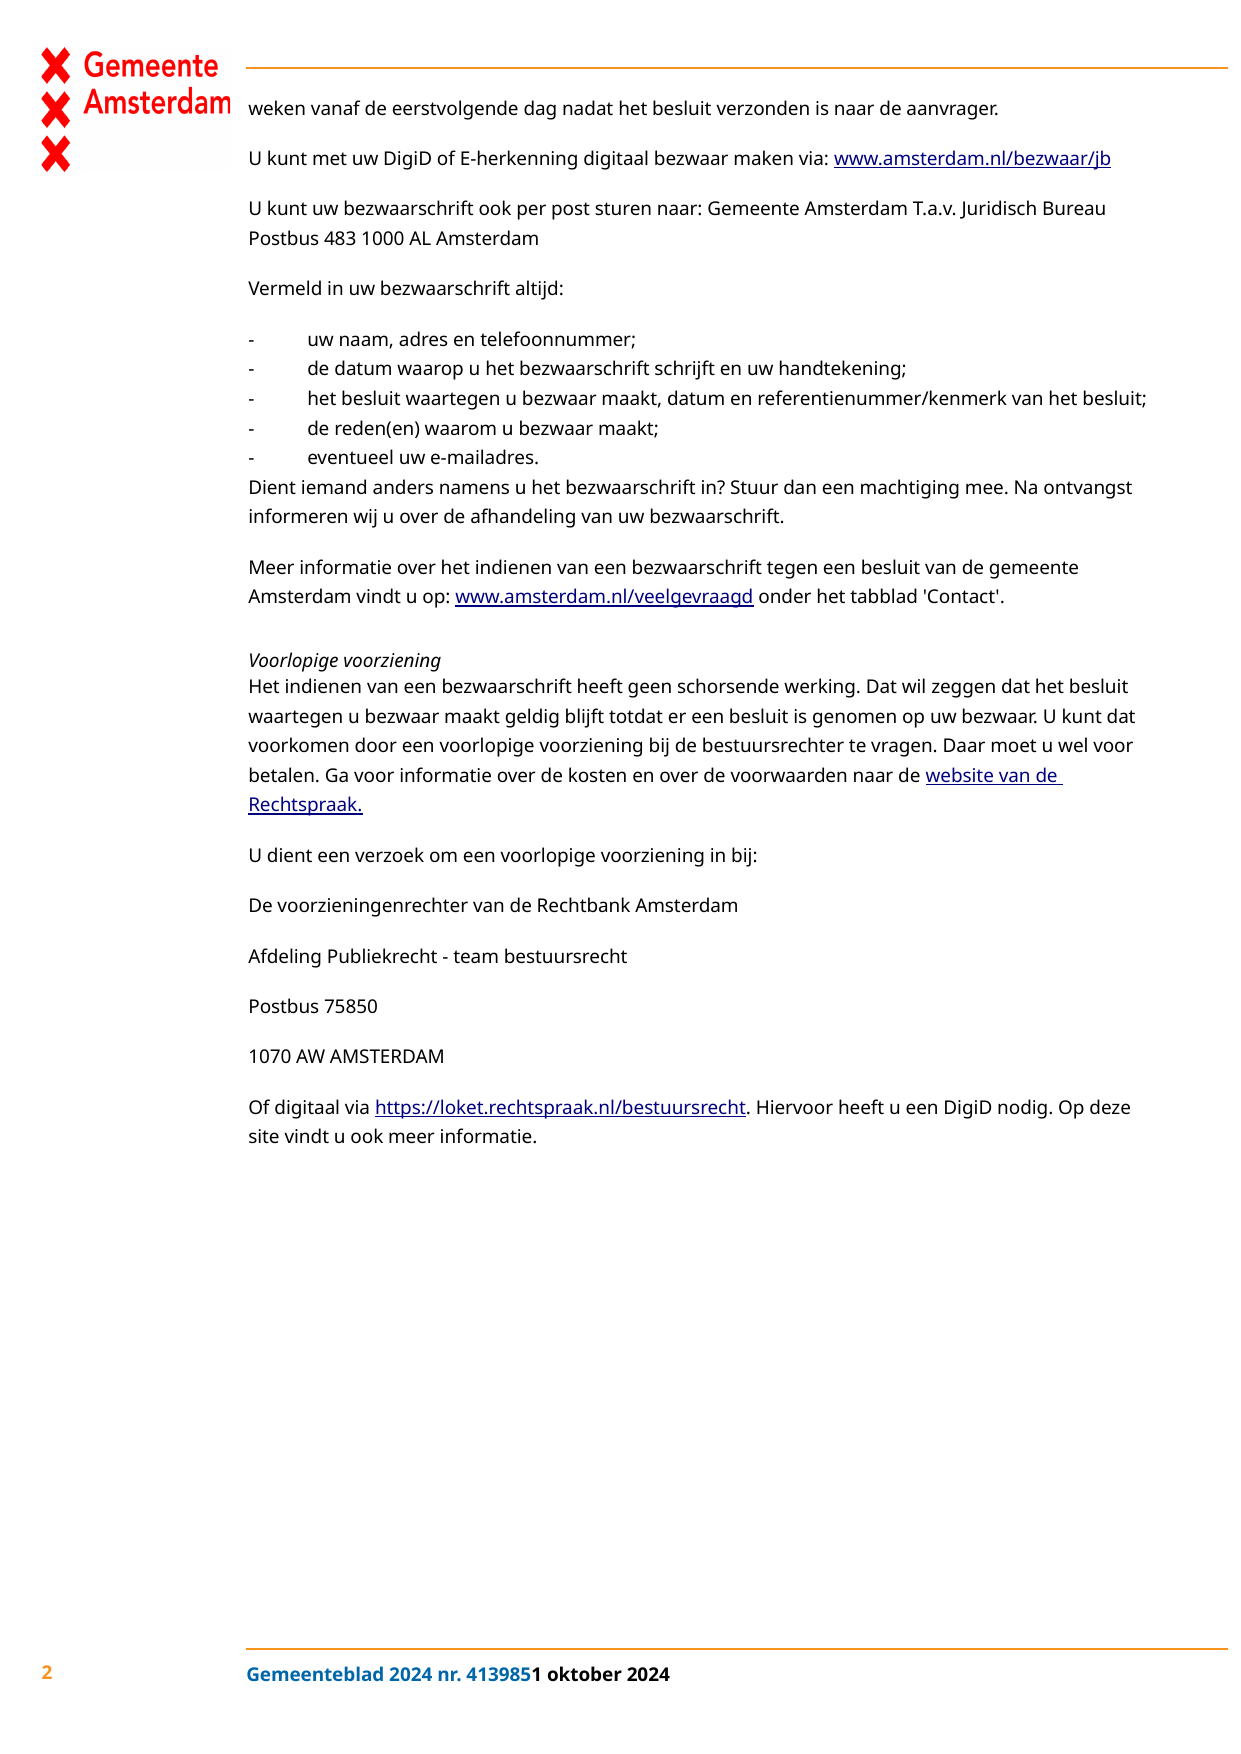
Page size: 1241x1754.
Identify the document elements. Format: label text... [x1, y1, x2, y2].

text Afdeling Publiekrecht - team bestuursrecht [248, 943, 1152, 968]
text De voorzieningenrechter van de Rechtbank Amsterdam [248, 892, 1152, 918]
text 1070 AW AMSTERDAM [248, 1044, 1152, 1069]
text Dient iemand anders namens u het bezwaarschrift in? Stuur dan een machtiging mee. Na ontvangst informeren wij u over de afhandeling van uw bezwaarschrift. [248, 474, 1152, 529]
text U kunt met uw DigiD of E-herkenning digitaal bezwaar maken via: www.amsterdam.nl/bezwaar/jb [248, 145, 1152, 171]
picture [41, 47, 231, 172]
list uw naam, adres en telefoonnummer; [248, 326, 1152, 352]
text Of digitaal via https://loket.rechtspraak.nl/bestuursrecht. Hiervoor heeft u een DigiD nodig. Op deze site vindt u ook meer informatie. [248, 1094, 1152, 1149]
text Meer informatie over het indienen van een bezwaarschrift tegen een besluit van de gemeente Amsterdam vindt u op: www.amsterdam.nl/veelgevraagd onder het tabblad 'Contact'. [248, 554, 1152, 609]
text Het indienen van een bezwaarschrift heeft geen schorsende werking. Dat wil zeggen dat het besluit waartegen u bezwaar maakt geldig blijft totdat er een besluit is genomen op uw bezwaar. U kunt dat voorkomen door een voorlopige voorziening bij de bestuursrechter te vragen. Daar moet u wel voor betalen. Ga voor informatie over de kosten en over de voorwaarden naar de website van de Rechtspraak. [248, 673, 1152, 817]
text U kunt uw bezwaarschrift ook per post sturen naar: Gemeente Amsterdam T.a.v. Juridisch Bureau Postbus 483 1000 AL Amsterdam [248, 196, 1152, 251]
list de reden(en) waarom u bezwaar maakt; [248, 415, 1152, 441]
text Vermeld in uw bezwaarschrift altijd: [248, 276, 1152, 301]
text Voorlopige voorziening [248, 647, 1152, 673]
text U dient een verzoek om een voorlopige voorziening in bij: [248, 842, 1152, 868]
text weken vanaf de eerstvolgende dag nadat het besluit verzonden is naar de aanvrager. [248, 95, 1152, 121]
list de datum waarop u het bezwaarschrift schrijft en uw handtekening; [248, 356, 1152, 381]
text Postbus 75850 [248, 993, 1152, 1019]
list het besluit waartegen u bezwaar maakt, datum en referentienummer/kenmerk van het besluit; [248, 385, 1152, 411]
list eventueel uw e-mailadres. [248, 444, 1152, 470]
